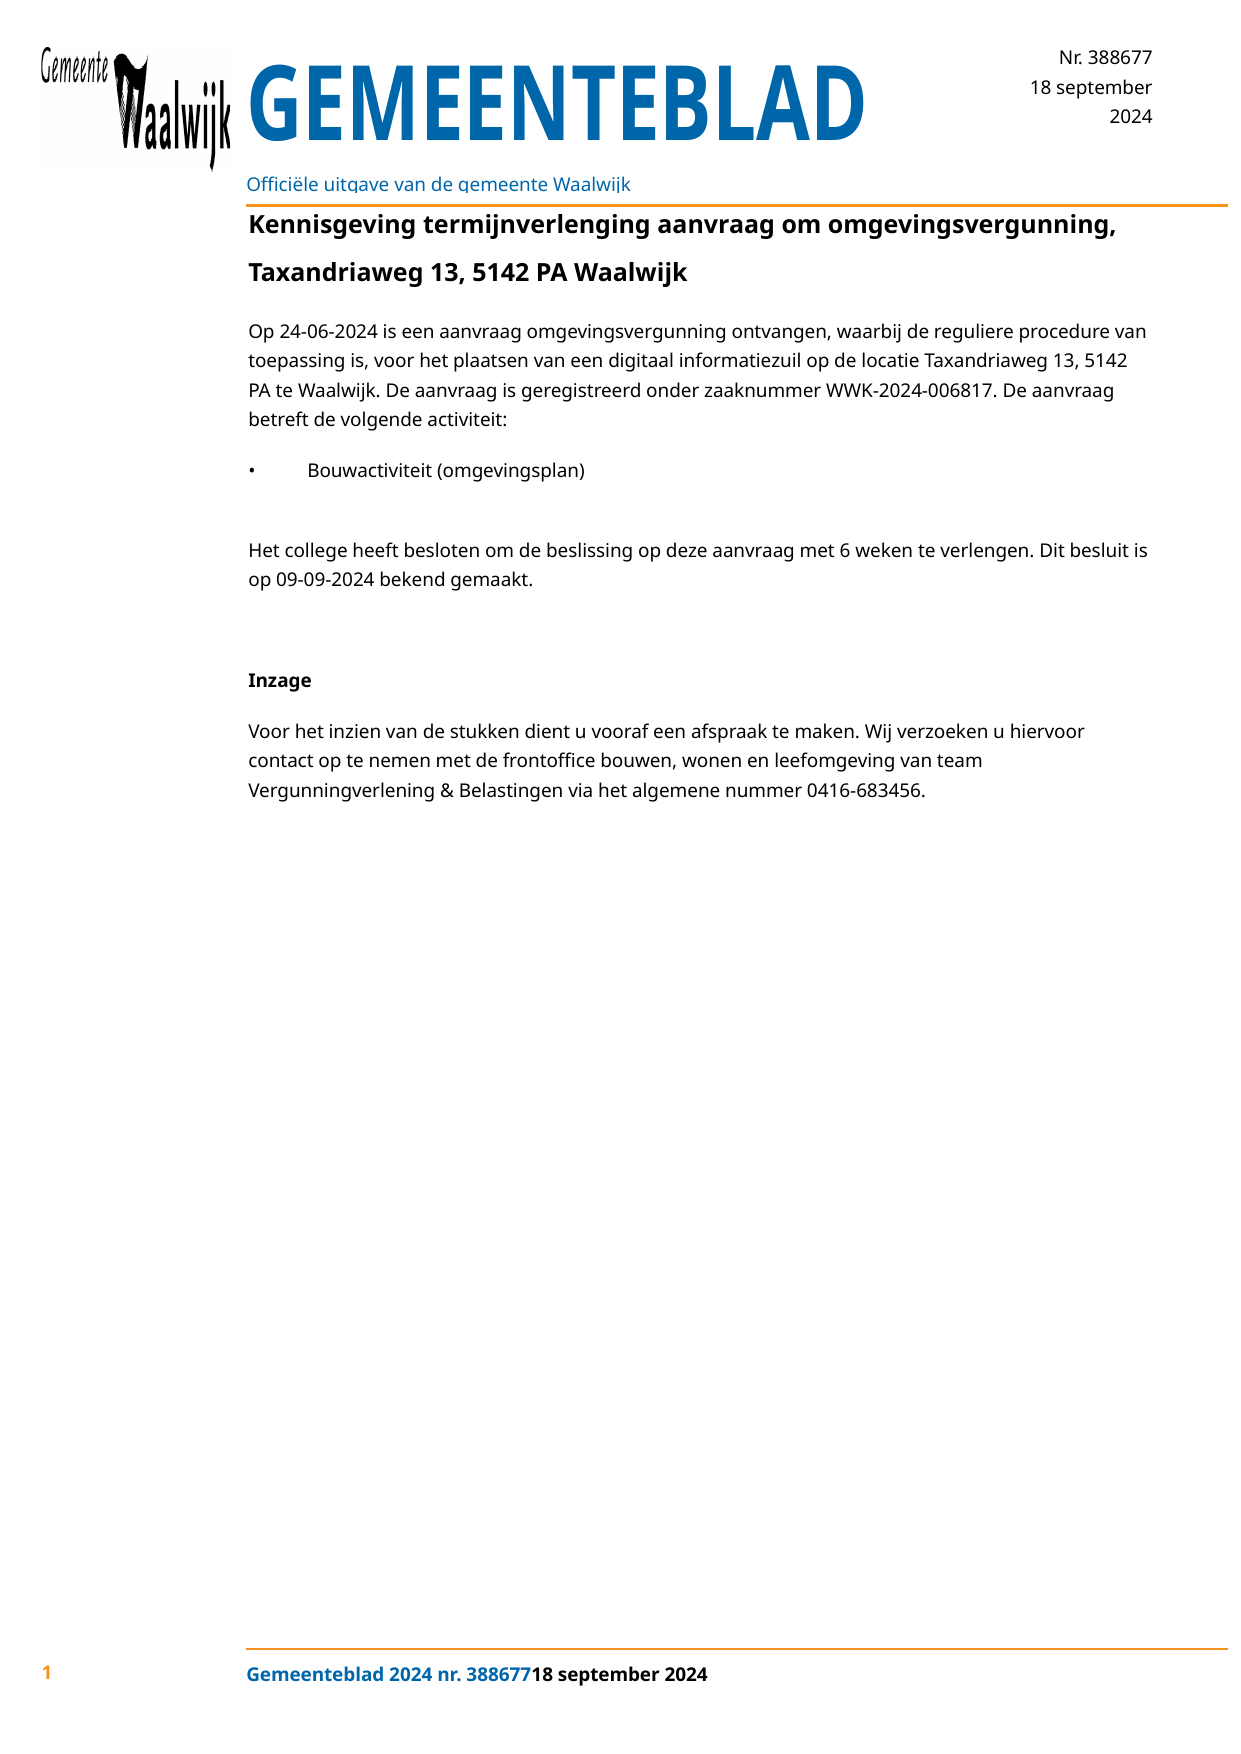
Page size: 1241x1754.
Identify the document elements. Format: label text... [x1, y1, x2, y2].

text Inzage [248, 667, 1152, 693]
text Voor het inzien van de stukken dient u vooraf een afspraak te maken. Wij verzoeken u hiervoor contact op te nemen met de frontoffice bouwen, wonen en leefomgeving van team Vergunningverlening & Belastingen via het algemene nummer 0416-683456. [248, 718, 1152, 803]
list Bouwactiviteit (omgevingsplan) [248, 457, 1152, 483]
picture [41, 47, 231, 172]
text Het college heeft besloten om de beslissing op deze aanvraag met 6 weken te verlengen. Dit besluit is op 09-09-2024 bekend gemaakt. [248, 537, 1152, 592]
text Op 24-06-2024 is een aanvraag omgevingsvergunning ontvangen, waarbij de reguliere procedure van toepassing is, voor het plaatsen van een digitaal informatiezuil op de locatie Taxandriaweg 13, 5142 PA te Waalwijk. De aanvraag is geregistreerd onder zaaknummer WWK-2024-006817. De aanvraag betreft de volgende activiteit: [248, 318, 1152, 432]
text Kennisgeving termijnverlenging aanvraag om omgevingsvergunning, Taxandriaweg 13, 5142 PA Waalwijk [248, 207, 1152, 288]
